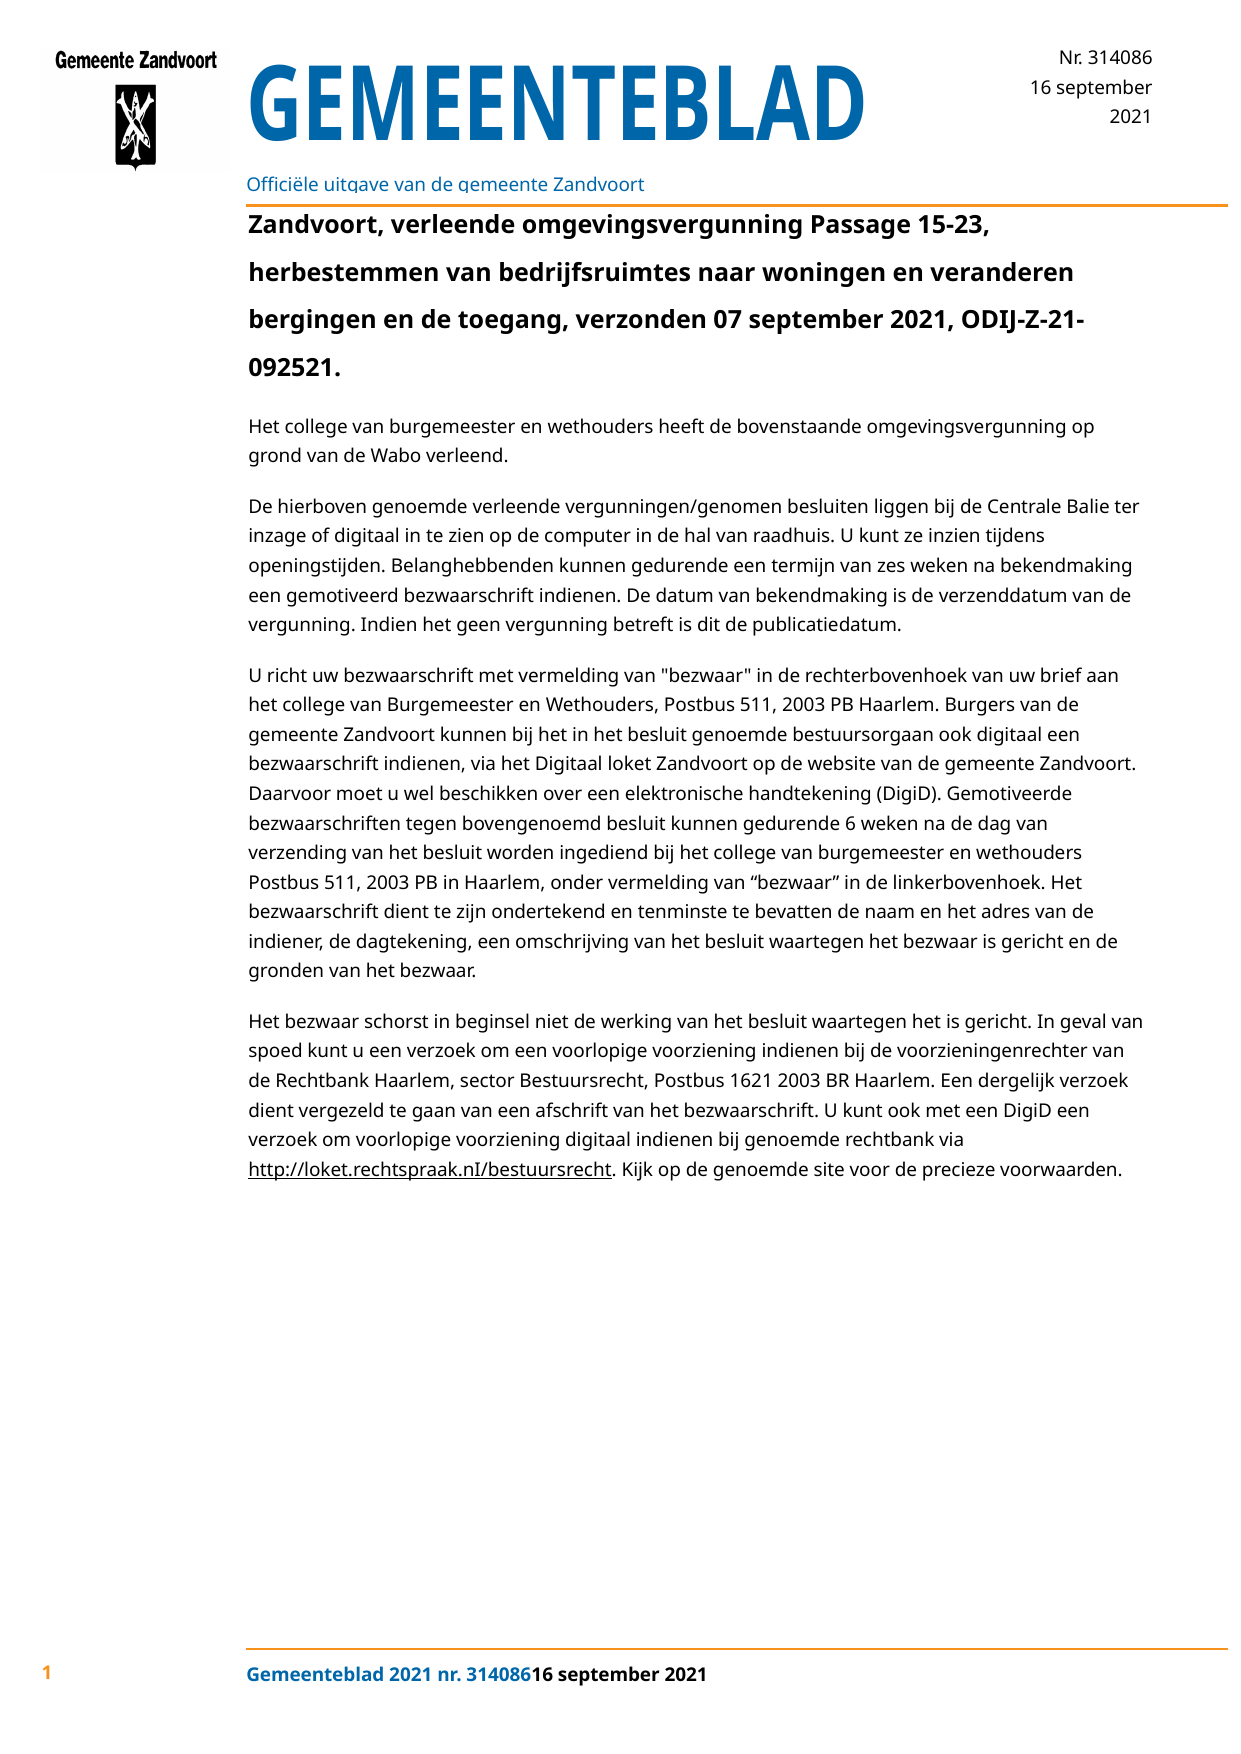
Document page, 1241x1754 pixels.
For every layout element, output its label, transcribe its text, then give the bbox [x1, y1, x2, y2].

text Zandvoort, verleende omgevingsvergunning Passage 15-23, herbestemmen van bedrijfsruimtes naar woningen en veranderen bergingen en de toegang, verzonden 07 september 2021, ODIJ-Z-21-092521. [248, 207, 1152, 384]
text U richt uw bezwaarschrift met vermelding van "bezwaar" in de rechterbovenhoek van uw brief aan het college van Burgemeester en Wethouders, Postbus 511, 2003 PB Haarlem. Burgers van de gemeente Zandvoort kunnen bij het in het besluit genoemde bestuursorgaan ook digitaal een bezwaarschrift indienen, via het Digitaal loket Zandvoort op de website van de gemeente Zandvoort. Daarvoor moet u wel beschikken over een elektronische handtekening (DigiD). Gemotiveerde bezwaarschriften tegen bovengenoemd besluit kunnen gedurende 6 weken na de dag van verzending van het besluit worden ingediend bij het college van burgemeester en wethouders Postbus 511, 2003 PB in Haarlem, onder vermelding van “bezwaar” in de linkerbovenhoek. Het bezwaarschrift dient te zijn ondertekend en tenminste te bevatten de naam en het adres van de indiener, de dagtekening, een omschrijving van het besluit waartegen het bezwaar is gericht en de gronden van het bezwaar. [248, 662, 1152, 983]
picture [41, 47, 231, 172]
text Het college van burgemeester en wethouders heeft de bovenstaande omgevingsvergunning op grond van de Wabo verleend. [248, 413, 1152, 468]
text De hierboven genoemde verleende vergunningen/genomen besluiten liggen bij de Centrale Balie ter inzage of digitaal in te zien op de computer in de hal van raadhuis. U kunt ze inzien tijdens openingstijden. Belanghebbenden kunnen gedurende een termijn van zes weken na bekendmaking een gemotiveerd bezwaarschrift indienen. De datum van bekendmaking is de verzenddatum van de vergunning. Indien het geen vergunning betreft is dit de publicatiedatum. [248, 493, 1152, 637]
text Het bezwaar schorst in beginsel niet de werking van het besluit waartegen het is gericht. In geval van spoed kunt u een verzoek om een voorlopige voorziening indienen bij de voorzieningenrechter van de Rechtbank Haarlem, sector Bestuursrecht, Postbus 1621 2003 BR Haarlem. Een dergelijk verzoek dient vergezeld te gaan van een afschrift van het bezwaarschrift. U kunt ook met een DigiD een verzoek om voorlopige voorziening digitaal indienen bij genoemde rechtbank via http://loket.rechtspraak.nI/bestuursrecht. Kijk op de genoemde site voor de precieze voorwaarden. [248, 1008, 1152, 1182]
